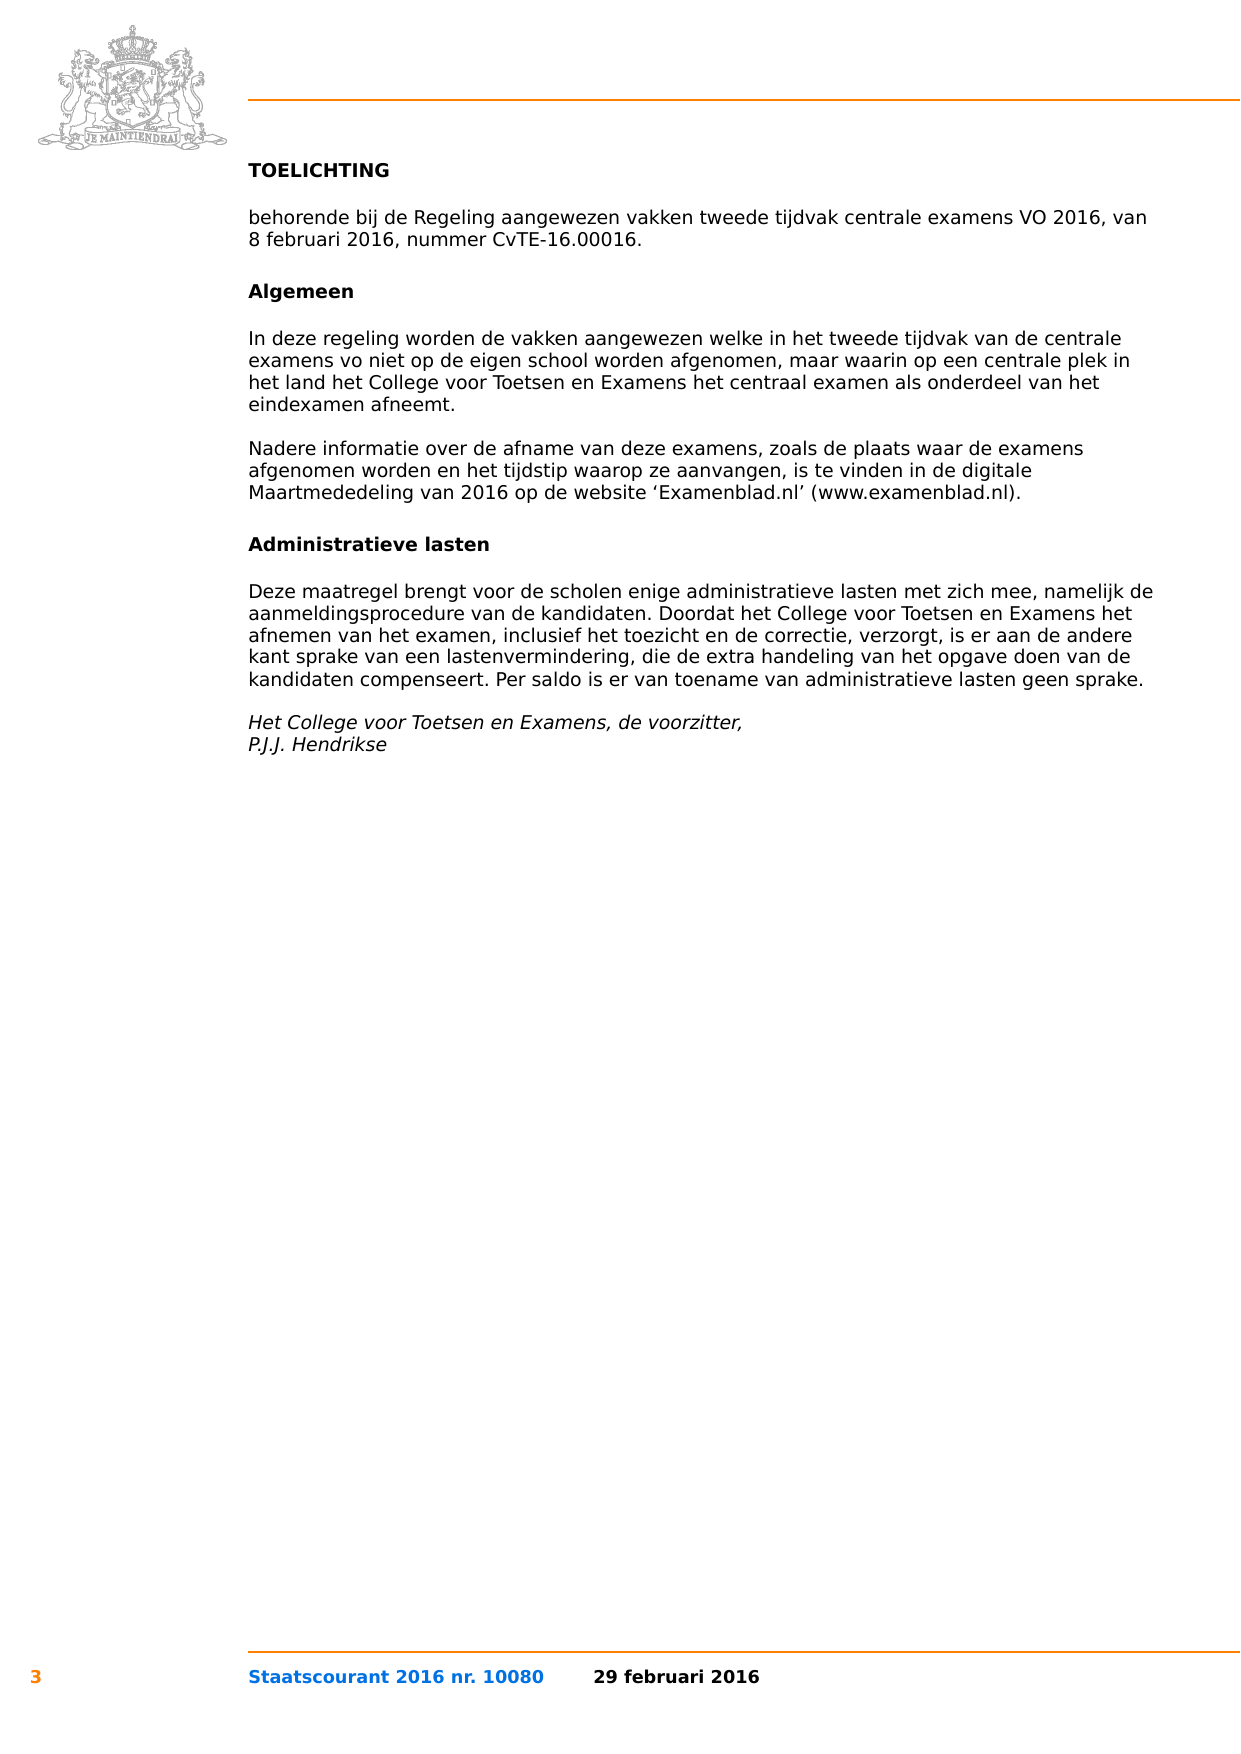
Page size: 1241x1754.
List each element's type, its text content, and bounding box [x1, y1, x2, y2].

subtitle TOELICHTING [248, 160, 1163, 182]
subtitle Administratieve lasten [248, 533, 1163, 556]
text In deze regeling worden de vakken aangewezen welke in het tweede tijdvak van de centrale examens vo niet op de eigen school worden afgenomen, maar waarin op een centrale plek in het land het College voor Toetsen en Examens het centraal examen als onderdeel van het eindexamen afneemt. [248, 328, 1163, 416]
picture [38, 25, 227, 150]
text Het College voor Toetsen en Examens, de voorzitter, P.J.J. Hendrikse [248, 712, 1163, 756]
text Nadere informatie over de afname van deze examens, zoals de plaats waar de examens afgenomen worden en het tijdstip waarop ze aanvangen, is te vinden in de digitale Maartmededeling van 2016 op de website ‘Examenblad.nl’ (www.examenblad.nl). [248, 438, 1163, 503]
text behorende bij de Regeling aangewezen vakken tweede tijdvak centrale examens VO 2016, van 8 februari 2016, nummer CvTE-16.00016. [248, 207, 1163, 251]
text Deze maatregel brengt voor de scholen enige administratieve lasten met zich mee, namelijk de aanmeldingsprocedure van de kandidaten. Doordat het College voor Toetsen en Examens het afnemen van het examen, inclusief het toezicht en de correctie, verzorgt, is er aan de andere kant sprake van een lastenvermindering, die de extra handeling van het opgave doen van de kandidaten compenseert. Per saldo is er van toename van administratieve lasten geen sprake. [248, 581, 1163, 690]
subtitle Algemeen [248, 281, 1163, 303]
